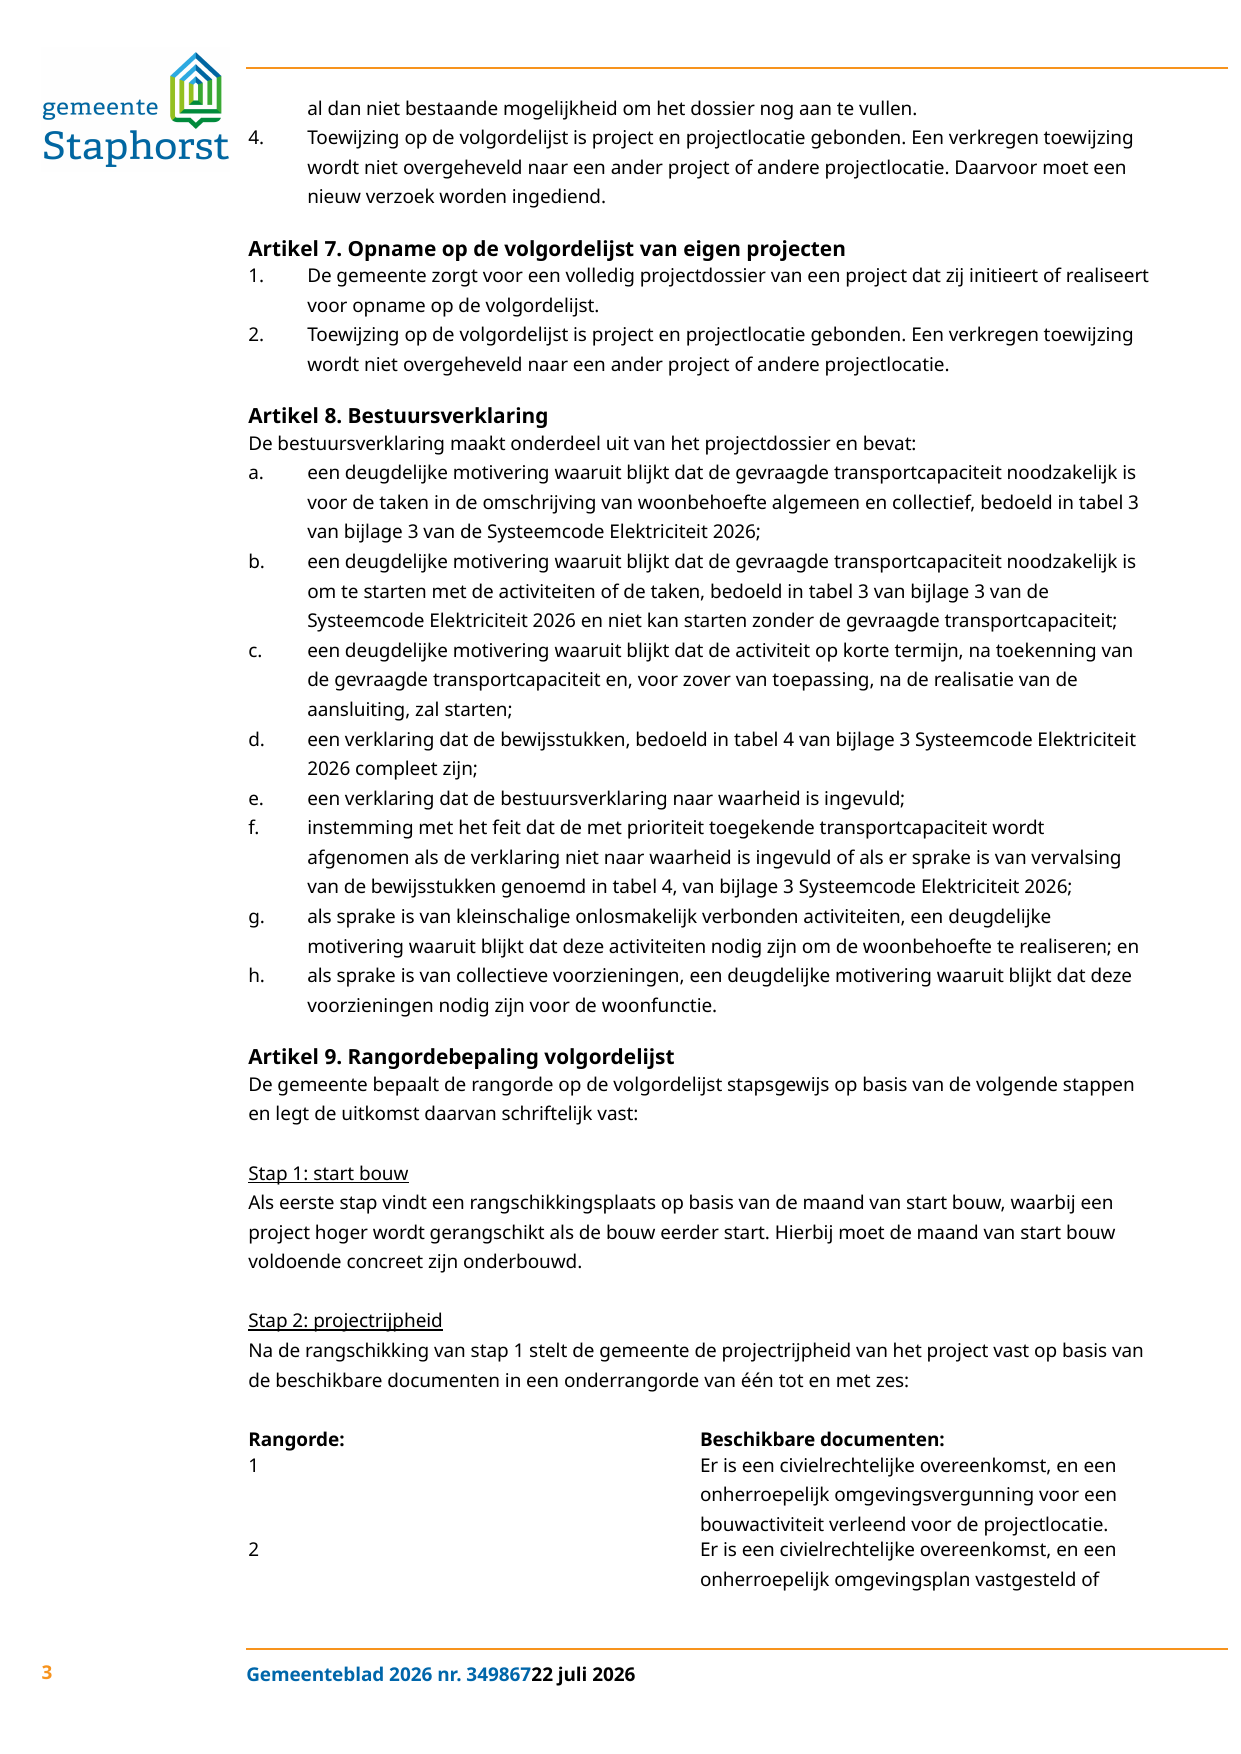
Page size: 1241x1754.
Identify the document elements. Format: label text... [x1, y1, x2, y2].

list Toewijzing op de volgordelijst is project en projectlocatie gebonden. Een verkregen toewijzing wordt niet overgeheveld naar een ander project of andere projectlocatie. Daarvoor moet een nieuw verzoek worden ingediend. [248, 124, 1152, 209]
list als sprake is van collectieve voorzieningen, een deugdelijke motivering waaruit blijkt dat deze voorzieningen nodig zijn voor de woonfunctie. [248, 962, 1152, 1018]
list Toewijzing op de volgordelijst is project en projectlocatie gebonden. Een verkregen toewijzing wordt niet overgeheveld naar een ander project of andere projectlocatie. [248, 322, 1152, 377]
list een verklaring dat de bewijsstukken, bedoeld in tabel 4 van bijlage 3 Systeemcode Elektriciteit 2026 compleet zijn; [248, 726, 1152, 781]
text Stap 1: start bouw [248, 1160, 1152, 1185]
list De gemeente zorgt voor een volledig projectdossier van een project dat zij initieert of realiseert voor opname op de volgordelijst. [248, 262, 1152, 318]
list als sprake is van kleinschalige onlosmakelijk verbonden activiteiten, een deugdelijke motivering waaruit blijkt dat deze activiteiten nodig zijn om de woonbehoefte te realiseren; en [248, 903, 1152, 959]
list een deugdelijke motivering waaruit blijkt dat de gevraagde transportcapaciteit noodzakelijk is voor de taken in de omschrijving van woonbehoefte algemeen en collectief, bedoeld in tabel 3 van bijlage 3 van de Systeemcode Elektriciteit 2026; [248, 459, 1152, 544]
table_header Beschikbare documenten: [700, 1426, 1152, 1452]
list een verklaring dat de bestuursverklaring naar waarheid is ingevuld; [248, 785, 1152, 811]
text Artikel 8. Bestuursverklaring [248, 402, 1152, 430]
text Artikel 9. Rangordebepaling volgordelijst [248, 1042, 1152, 1071]
list instemming met het feit dat de met prioriteit toegekende transportcapaciteit wordt afgenomen als de verklaring niet naar waarheid is ingevuld of als er sprake is van vervalsing van de bewijsstukken genoemd in tabel 4, van bijlage 3 Systeemcode Elektriciteit 2026; [248, 814, 1152, 899]
text De gemeente bepaalt de rangorde op de volgordelijst stapsgewijs op basis van de volgende stappen en legt de uitkomst daarvan schriftelijk vast: [248, 1071, 1152, 1126]
text Na de rangschikking van stap 1 stelt de gemeente de projectrijpheid van het project vast op basis van de beschikbare documenten in een onderrangorde van één tot en met zes: [248, 1337, 1152, 1392]
table_cell Er is een civielrechtelijke overeenkomst, en een onherroepelijk omgevingsplan vastgesteld of [700, 1537, 1152, 1592]
table_header Rangorde: [248, 1426, 700, 1452]
list een deugdelijke motivering waaruit blijkt dat de gevraagde transportcapaciteit noodzakelijk is om te starten met de activiteiten of de taken, bedoeld in tabel 3 van bijlage 3 van de Systeemcode Elektriciteit 2026 en niet kan starten zonder de gevraagde transportcapaciteit; [248, 548, 1152, 633]
list al dan niet bestaande mogelijkheid om het dossier nog aan te vullen. [248, 95, 1152, 121]
text Artikel 7. Opname op de volgordelijst van eigen projecten [248, 234, 1152, 262]
list een deugdelijke motivering waaruit blijkt dat de activiteit op korte termijn, na toekenning van de gevraagde transportcapaciteit en, voor zover van toepassing, na de realisatie van de aansluiting, zal starten; [248, 637, 1152, 722]
picture [41, 47, 231, 172]
table_cell Er is een civielrechtelijke overeenkomst, en een onherroepelijk omgevingsvergunning voor een bouwactiviteit verleend voor de projectlocatie. [700, 1452, 1152, 1537]
table_cell 1 [248, 1452, 700, 1537]
text Als eerste stap vindt een rangschikkingsplaats op basis van de maand van start bouw, waarbij een project hoger wordt gerangschikt als de bouw eerder start. Hierbij moet de maand van start bouw voldoende concreet zijn onderbouwd. [248, 1189, 1152, 1274]
table_cell 2 [248, 1537, 700, 1592]
text De bestuursverklaring maakt onderdeel uit van het projectdossier en bevat: [248, 430, 1152, 456]
text Stap 2: projectrijpheid [248, 1308, 1152, 1333]
